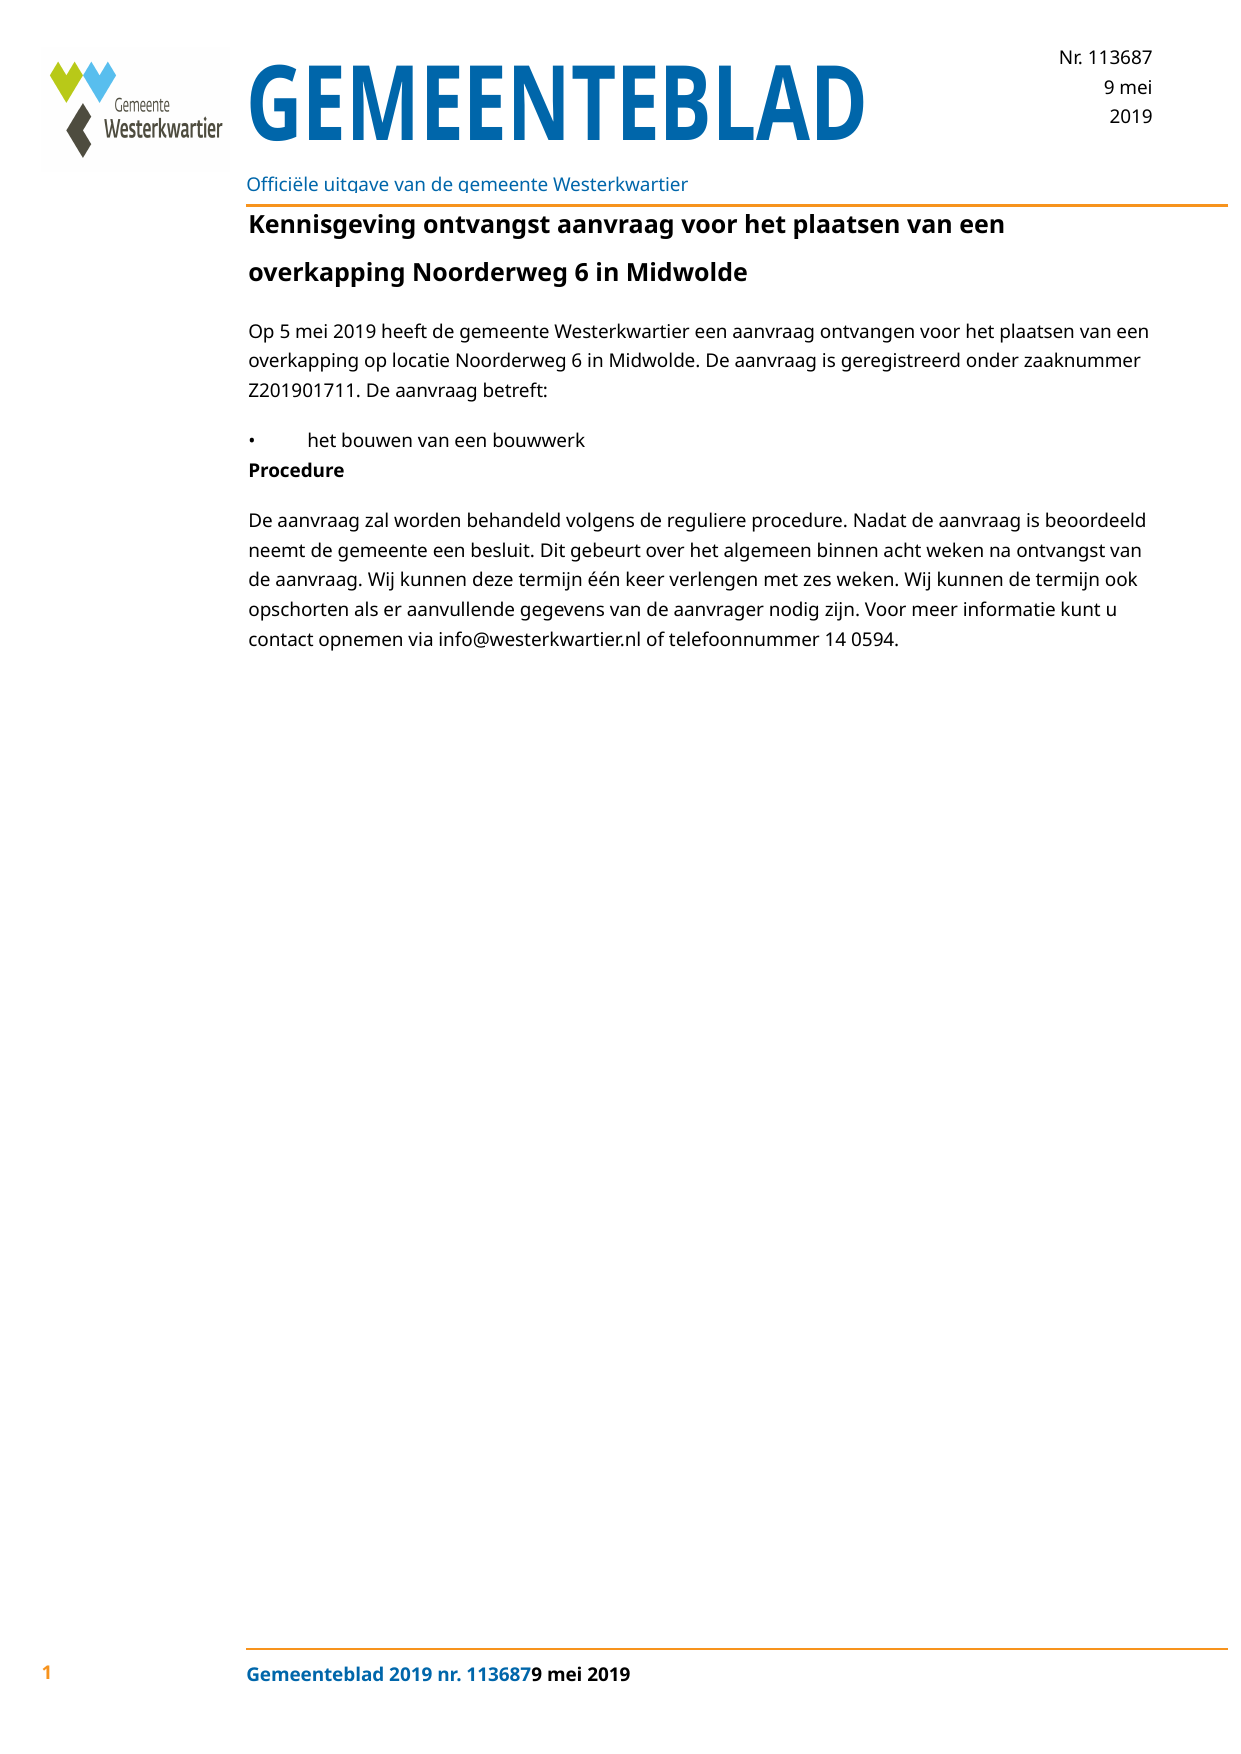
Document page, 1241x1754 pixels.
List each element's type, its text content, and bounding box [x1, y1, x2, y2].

text Procedure [248, 457, 1152, 483]
text Kennisgeving ontvangst aanvraag voor het plaatsen van een overkapping Noorderweg 6 in Midwolde [248, 207, 1152, 288]
picture [41, 47, 231, 172]
list het bouwen van een bouwwerk [248, 427, 1152, 453]
text De aanvraag zal worden behandeld volgens de reguliere procedure. Nadat de aanvraag is beoordeeld neemt de gemeente een besluit. Dit gebeurt over het algemeen binnen acht weken na ontvangst van de aanvraag. Wij kunnen deze termijn één keer verlengen met zes weken. Wij kunnen de termijn ook opschorten als er aanvullende gegevens van de aanvrager nodig zijn. Voor meer informatie kunt u contact opnemen via info@westerkwartier.nl of telefoonnummer 14 0594. [248, 507, 1152, 652]
text Op 5 mei 2019 heeft de gemeente Westerkwartier een aanvraag ontvangen voor het plaatsen van een overkapping op locatie Noorderweg 6 in Midwolde. De aanvraag is geregistreerd onder zaaknummer Z201901711. De aanvraag betreft: [248, 318, 1152, 403]
